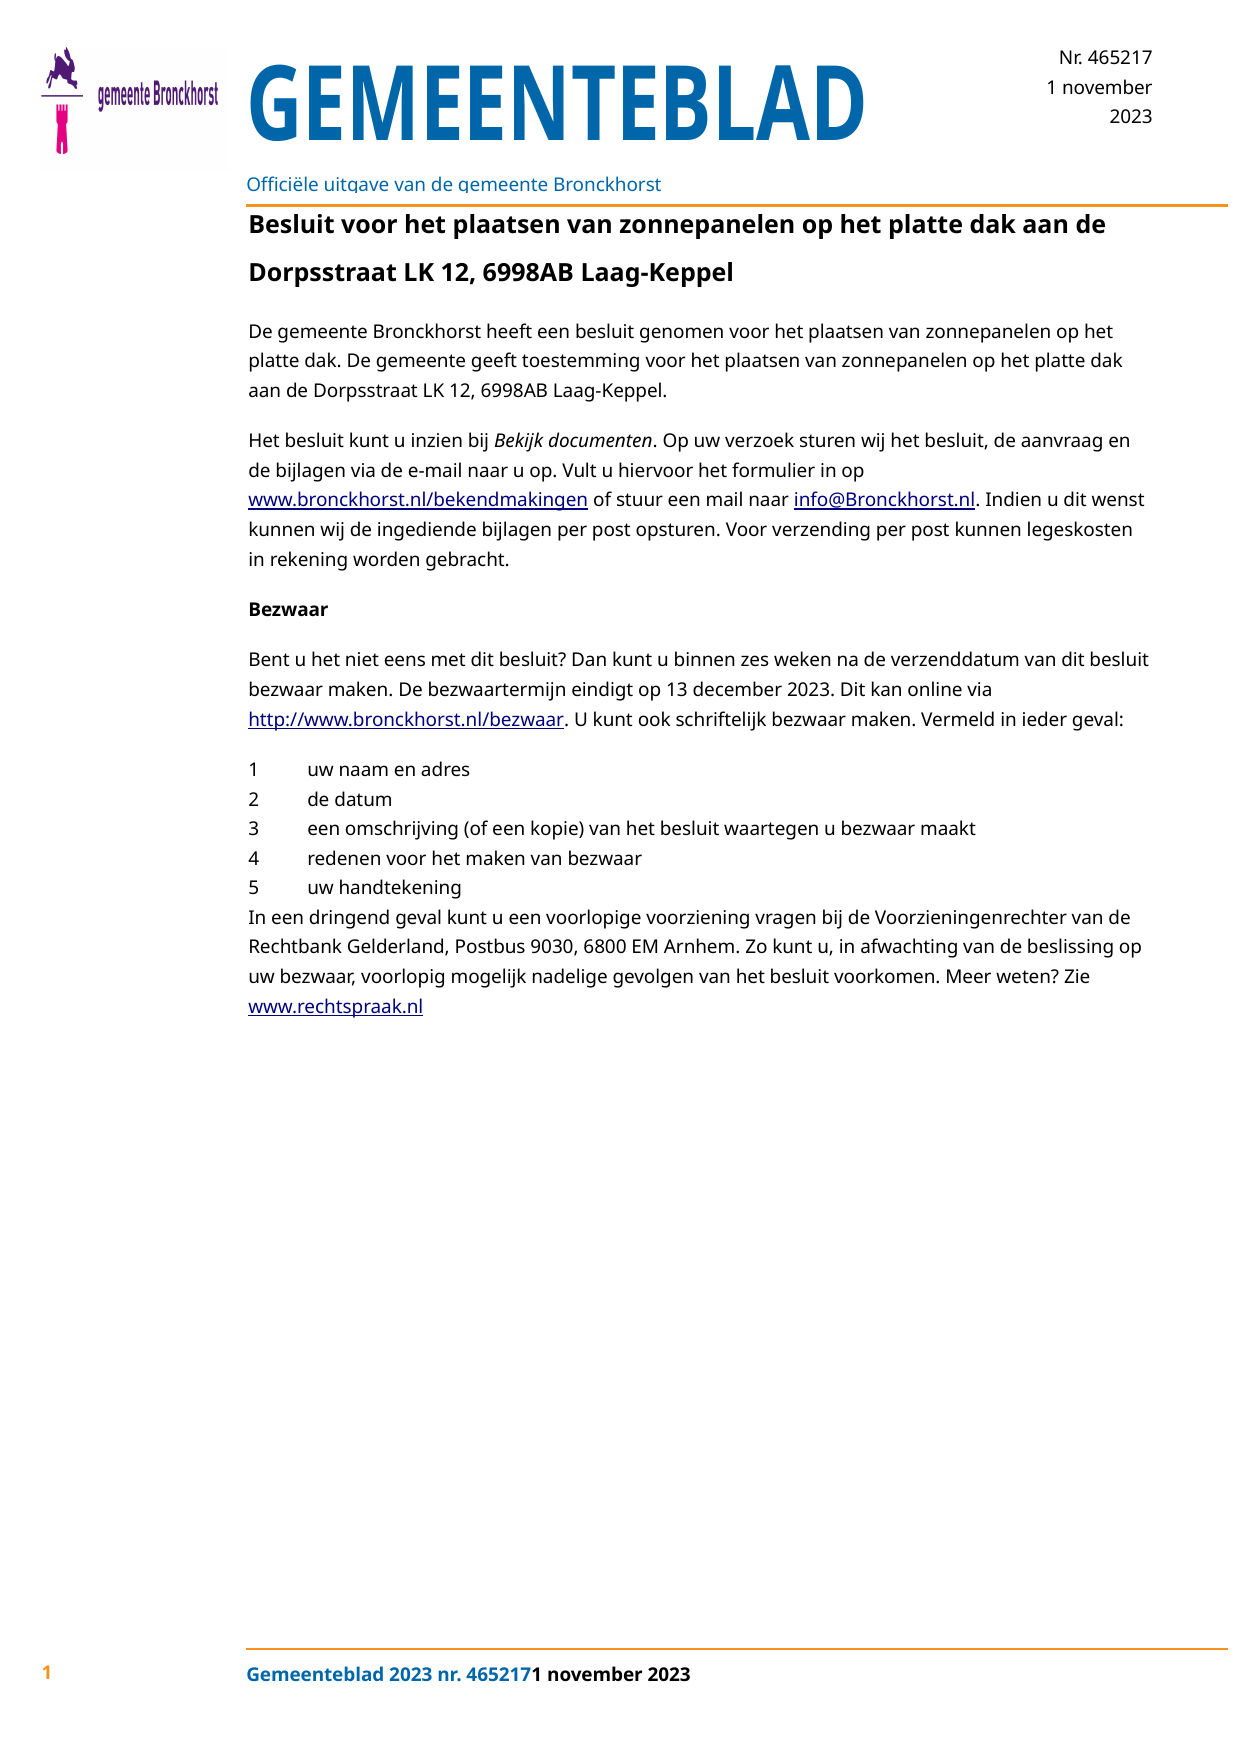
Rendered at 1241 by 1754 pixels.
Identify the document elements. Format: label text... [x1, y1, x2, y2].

text Bezwaar [248, 596, 1152, 622]
list een omschrijving (of een kopie) van het besluit waartegen u bezwaar maakt [248, 815, 1152, 841]
text De gemeente Bronckhorst heeft een besluit genomen voor het plaatsen van zonnepanelen op het platte dak. De gemeente geeft toestemming voor het plaatsen van zonnepanelen op het platte dak aan de Dorpsstraat LK 12, 6998AB Laag-Keppel. [248, 318, 1152, 403]
text Bent u het niet eens met dit besluit? Dan kunt u binnen zes weken na de verzenddatum van dit besluit bezwaar maken. De bezwaartermijn eindigt op 13 december 2023. Dit kan online via http://www.bronckhorst.nl/bezwaar. U kunt ook schriftelijk bezwaar maken. Vermeld in ieder geval: [248, 647, 1152, 732]
list uw naam en adres [248, 756, 1152, 782]
list de datum [248, 786, 1152, 812]
picture [41, 47, 231, 172]
text Besluit voor het plaatsen van zonnepanelen op het platte dak aan de Dorpsstraat LK 12, 6998AB Laag-Keppel [248, 207, 1152, 288]
text In een dringend geval kunt u een voorlopige voorziening vragen bij de Voorzieningenrechter van de Rechtbank Gelderland, Postbus 9030, 6800 EM Arnhem. Zo kunt u, in afwachting van de beslissing op uw bezwaar, voorlopig mogelijk nadelige gevolgen van het besluit voorkomen. Meer weten? Zie www.rechtspraak.nl [248, 904, 1152, 1019]
text Het besluit kunt u inzien bij Bekijk documenten. Op uw verzoek sturen wij het besluit, de aanvraag en de bijlagen via de e-mail naar u op. Vult u hiervoor het formulier in op www.bronckhorst.nl/bekendmakingen of stuur een mail naar info@Bronckhorst.nl. Indien u dit wenst kunnen wij de ingediende bijlagen per post opsturen. Voor verzending per post kunnen legeskosten in rekening worden gebracht. [248, 427, 1152, 572]
list redenen voor het maken van bezwaar [248, 845, 1152, 871]
list uw handtekening [248, 874, 1152, 900]
